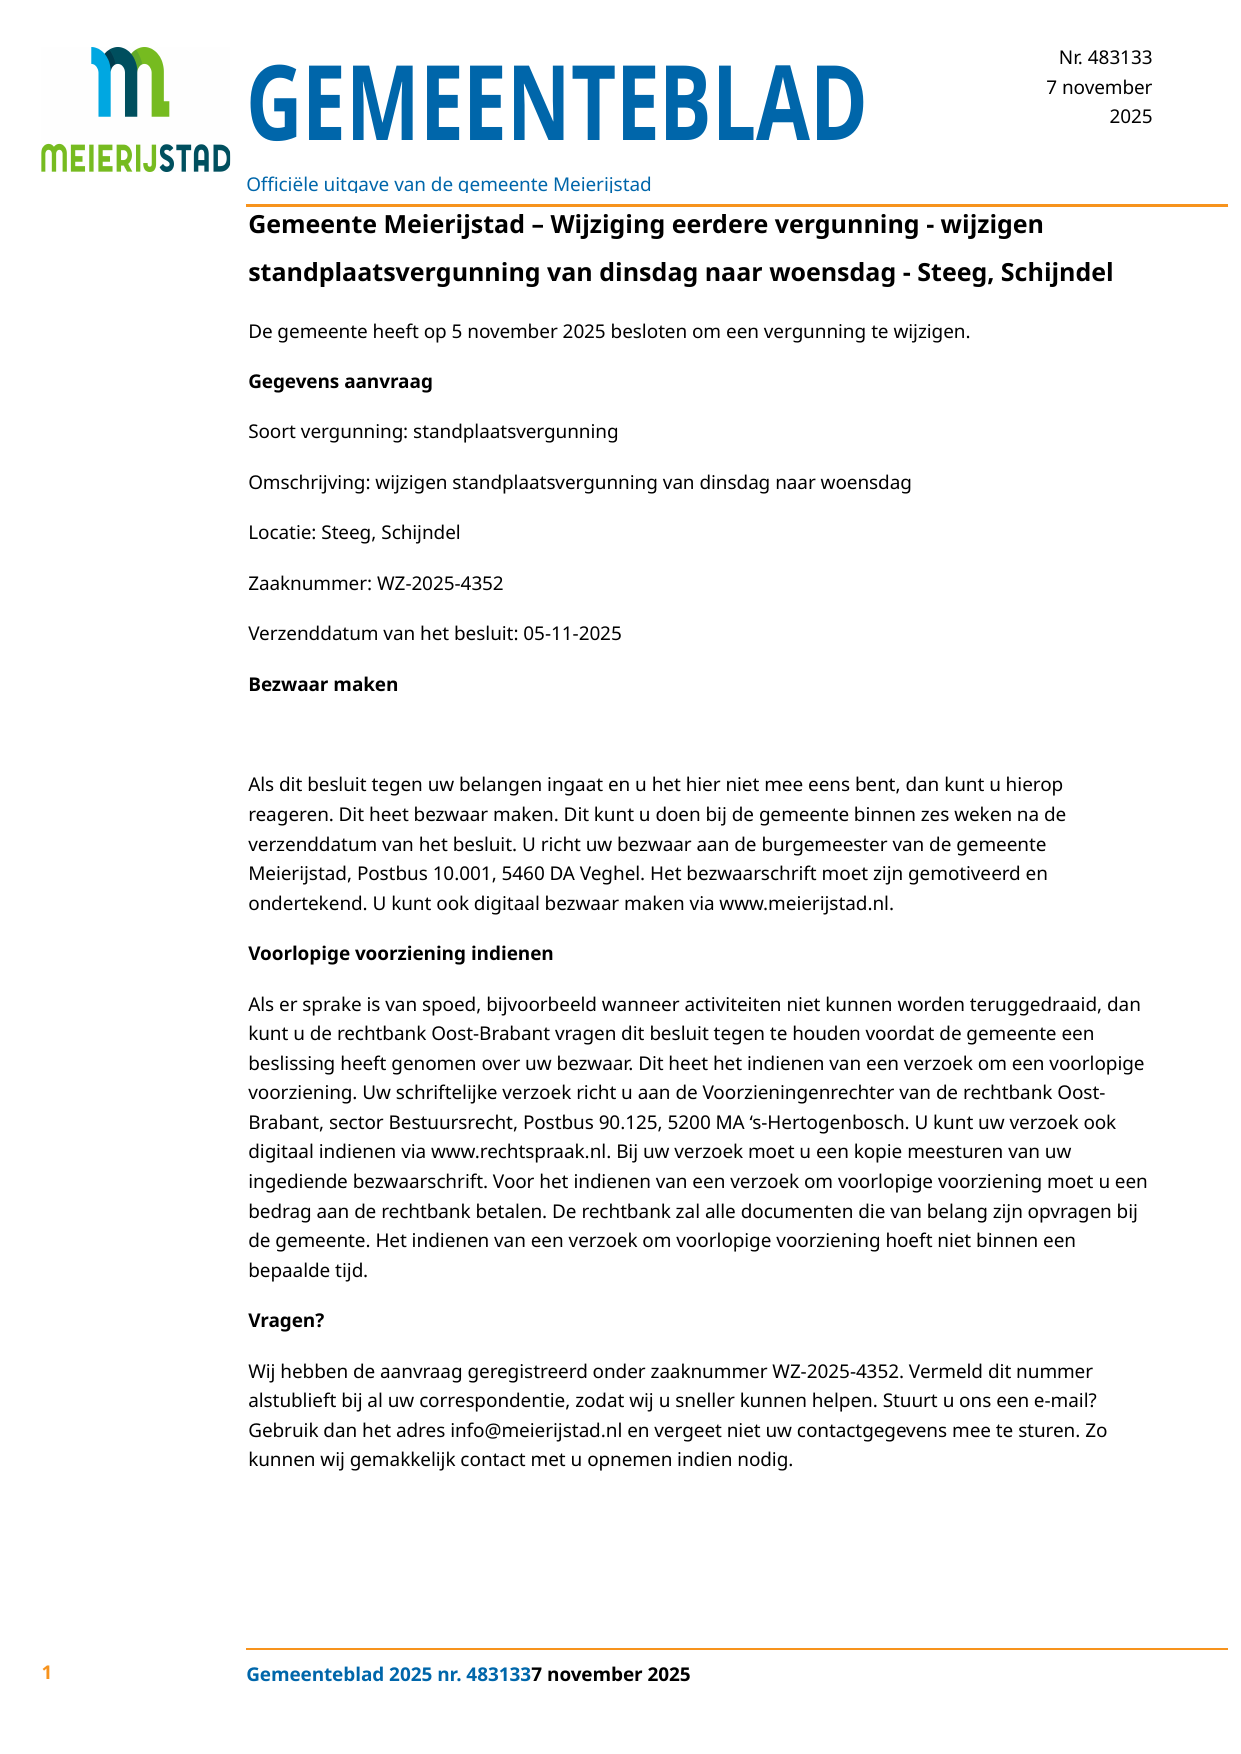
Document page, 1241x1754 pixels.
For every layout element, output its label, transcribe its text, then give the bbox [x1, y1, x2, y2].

text De gemeente heeft op 5 november 2025 besloten om een vergunning te wijzigen. [248, 318, 1152, 344]
text Gemeente Meierijstad – Wijziging eerdere vergunning - wijzigen standplaatsvergunning van dinsdag naar woensdag - Steeg, Schijndel [248, 207, 1152, 288]
text Als er sprake is van spoed, bijvoorbeeld wanneer activiteiten niet kunnen worden teruggedraaid, dan kunt u de rechtbank Oost-Brabant vragen dit besluit tegen te houden voordat de gemeente een beslissing heeft genomen over uw bezwaar. Dit heet het indienen van een verzoek om een voorlopige voorziening. Uw schriftelijke verzoek richt u aan de Voorzieningenrechter van de rechtbank Oost-Brabant, sector Bestuursrecht, Postbus 90.125, 5200 MA ‘s-Hertogenbosch. U kunt uw verzoek ook digitaal indienen via www.rechtspraak.nl. Bij uw verzoek moet u een kopie meesturen van uw ingediende bezwaarschrift. Voor het indienen van een verzoek om voorlopige voorziening moet u een bedrag aan de rechtbank betalen. De rechtbank zal alle documenten die van belang zijn opvragen bij de gemeente. Het indienen van een verzoek om voorlopige voorziening hoeft niet binnen een bepaalde tijd. [248, 991, 1152, 1283]
text Locatie: Steeg, Schijndel [248, 519, 1152, 545]
text Omschrijving: wijzigen standplaatsvergunning van dinsdag naar woensdag [248, 469, 1152, 495]
text Gegevens aanvraag [248, 368, 1152, 394]
text Voorlopige voorziening indienen [248, 940, 1152, 966]
text Als dit besluit tegen uw belangen ingaat en u het hier niet mee eens bent, dan kunt u hierop reageren. Dit heet bezwaar maken. Dit kunt u doen bij de gemeente binnen zes weken na de verzenddatum van het besluit. U richt uw bezwaar aan de burgemeester van de gemeente Meierijstad, Postbus 10.001, 5460 DA Veghel. Het bezwaarschrift moet zijn gemotiveerd en ondertekend. U kunt ook digitaal bezwaar maken via www.meierijstad.nl. [248, 772, 1152, 916]
text Wij hebben de aanvraag geregistreerd onder zaaknummer WZ-2025-4352. Vermeld dit nummer alstublieft bij al uw correspondentie, zodat wij u sneller kunnen helpen. Stuurt u ons een e-mail? Gebruik dan het adres info@meierijstad.nl en vergeet niet uw contactgegevens mee te sturen. Zo kunnen wij gemakkelijk contact met u opnemen indien nodig. [248, 1358, 1152, 1472]
text Vragen? [248, 1307, 1152, 1333]
text Bezwaar maken [248, 671, 1152, 697]
picture [41, 47, 231, 172]
text Soort vergunning: standplaatsvergunning [248, 419, 1152, 444]
text Verzenddatum van het besluit: 05-11-2025 [248, 620, 1152, 646]
text Zaaknummer: WZ-2025-4352 [248, 570, 1152, 596]
